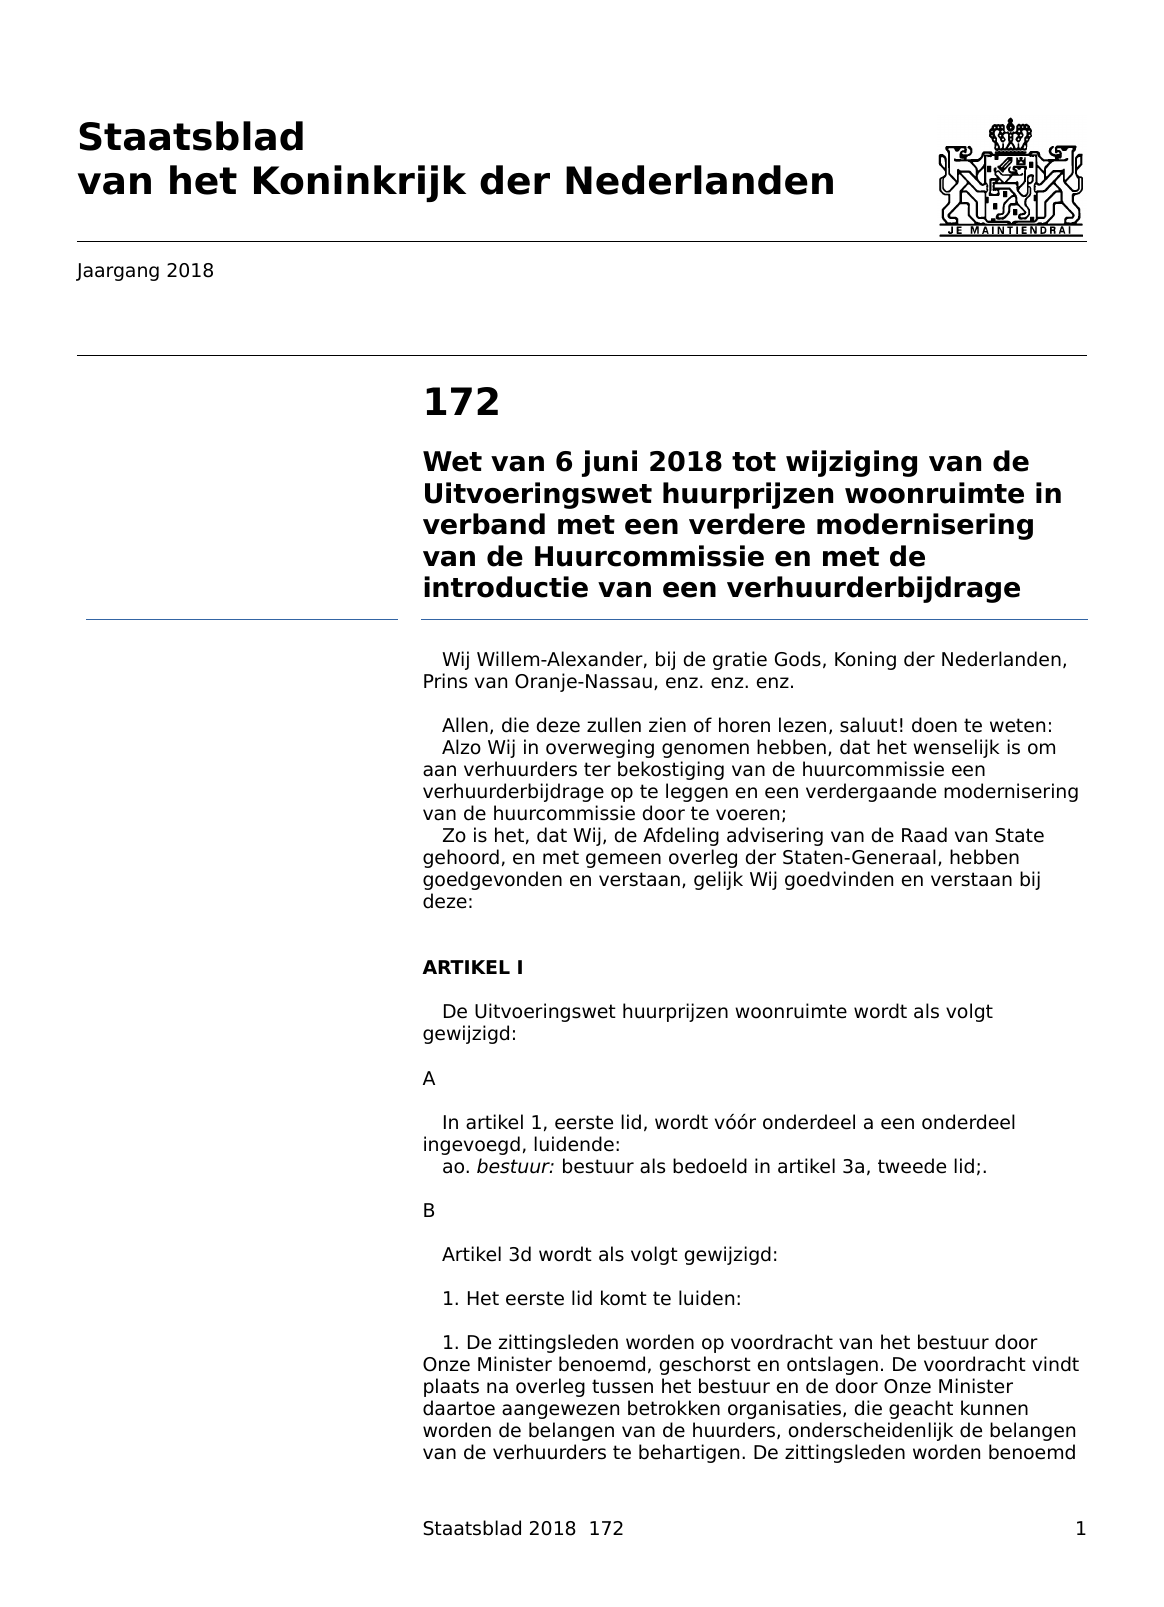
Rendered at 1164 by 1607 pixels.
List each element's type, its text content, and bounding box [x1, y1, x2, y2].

subtitle 172 [422, 381, 1087, 424]
text Wij Willem-Alexander, bij de gratie Gods, Koning der Nederlanden, Prins van Oranje-Nassau, enz. enz. enz. [422, 649, 1087, 693]
table_cell Jaargang 2018 [77, 242, 1087, 355]
text Alzo Wij in overweging genomen hebben, dat het wenselijk is om aan verhuurders ter bekostiging van de huurcommissie een verhuurderbijdrage op te leggen en een verdergaande modernisering van de huurcommissie door te voeren; [422, 737, 1087, 825]
text A [422, 1067, 1087, 1089]
text Allen, die deze zullen zien of horen lezen, saluut! doen te weten: [422, 715, 1087, 737]
text ao. bestuur: bestuur als bedoeld in artikel 3a, tweede lid;. [422, 1156, 1087, 1177]
text 1. Het eerste lid komt te luiden: [422, 1288, 1087, 1310]
text De Uitvoeringswet huurprijzen woonruimte wordt als volgt gewijzigd: [422, 1001, 1087, 1045]
text Artikel 3d wordt als volgt gewijzigd: [422, 1244, 1087, 1266]
text Wet van 6 juni 2018 tot wijziging van de Uitvoeringswet huurprijzen woonruimte in verband met een verdere modernisering van de Huurcommissie en met de introductie van een verhuurderbijdrage [422, 447, 1087, 604]
text In artikel 1, eerste lid, wordt vóór onderdeel a een onderdeel ingevoegd, luidende: [422, 1112, 1087, 1156]
table_header [886, 100, 1087, 241]
picture [936, 115, 1087, 240]
subtitle ARTIKEL I [422, 957, 1087, 979]
text B [422, 1200, 1087, 1222]
text 1. De zittingsleden worden op voordracht van het bestuur door Onze Minister benoemd, geschorst en ontslagen. De voordracht vindt plaats na overleg tussen het bestuur en de door Onze Minister daartoe aangewezen betrokken organisaties, die geacht kunnen worden de belangen van de huurders, onderscheidenlijk de belangen van de verhuurders te behartigen. De zittingsleden worden benoemd [422, 1332, 1087, 1464]
text Zo is het, dat Wij, de Afdeling advisering van de Raad van State gehoord, en met gemeen overleg der Staten-Generaal, hebben goedgevonden en verstaan, gelijk Wij goedvinden en verstaan bij deze: [422, 825, 1087, 913]
table_header Staatsblad van het Koninkrijk der Nederlanden [77, 100, 886, 241]
